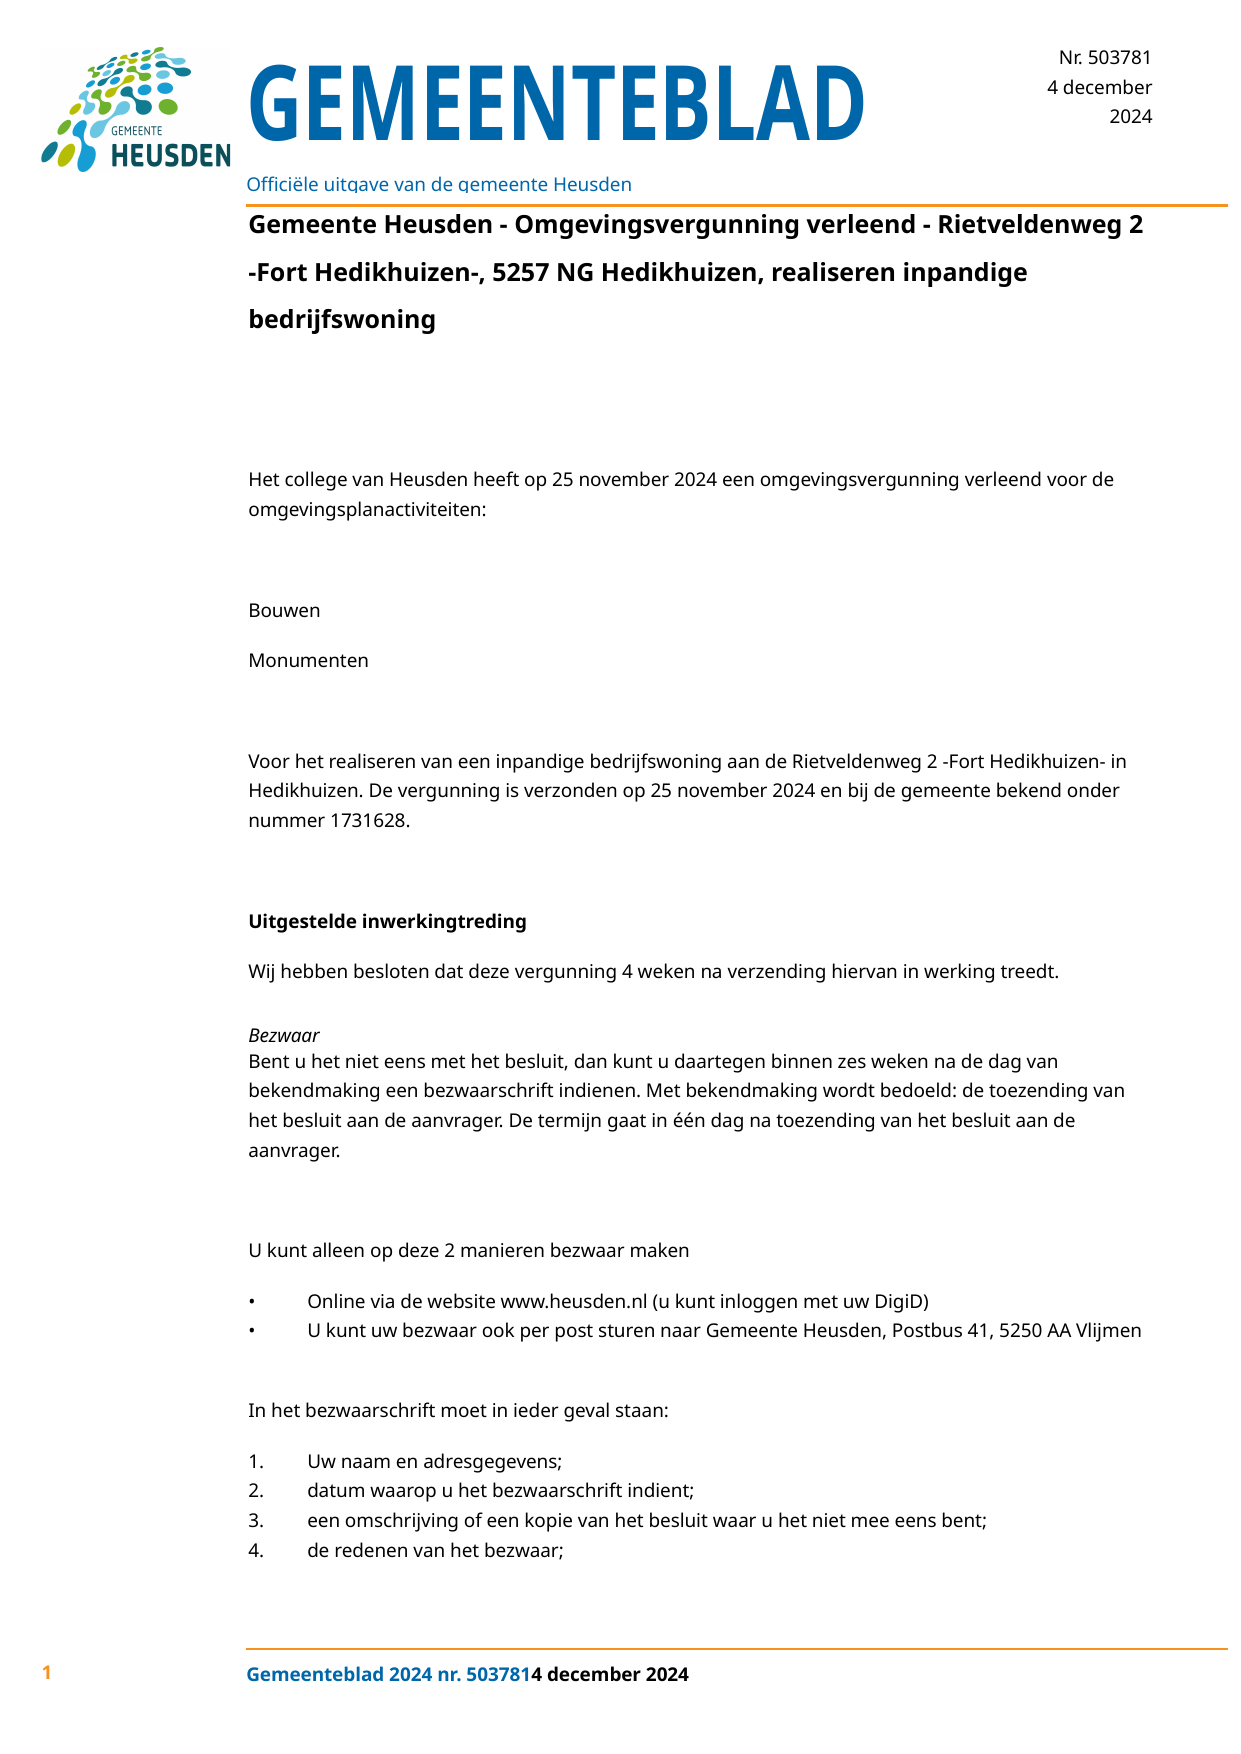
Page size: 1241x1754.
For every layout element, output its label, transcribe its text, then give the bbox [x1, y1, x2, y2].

text In het bezwaarschrift moet in ieder geval staan: [248, 1398, 1152, 1423]
picture [41, 47, 231, 172]
text Bouwen [248, 597, 1152, 622]
list de redenen van het bezwaar; [248, 1537, 1152, 1563]
text Uitgestelde inwerkingtreding [248, 908, 1152, 934]
list een omschrijving of een kopie van het besluit waar u het niet mee eens bent; [248, 1507, 1152, 1533]
list Uw naam en adresgegevens; [248, 1448, 1152, 1474]
list datum waarop u het bezwaarschrift indient; [248, 1478, 1152, 1503]
list Online via de website www.heusden.nl (u kunt inloggen met uw DigiD) [248, 1288, 1152, 1314]
list U kunt uw bezwaar ook per post sturen naar Gemeente Heusden, Postbus 41, 5250 AA Vlijmen [248, 1318, 1152, 1343]
text Het college van Heusden heeft op 25 november 2024 een omgevingsvergunning verleend voor de omgevingsplanactiviteiten: [248, 466, 1152, 522]
text Monumenten [248, 647, 1152, 673]
text Voor het realiseren van een inpandige bedrijfswoning aan de Rietveldenweg 2 -Fort Hedikhuizen- in Hedikhuizen. De vergunning is verzonden op 25 november 2024 en bij de gemeente bekend onder nummer 1731628. [248, 748, 1152, 833]
text Bezwaar [248, 1022, 1152, 1048]
text U kunt alleen op deze 2 manieren bezwaar maken [248, 1238, 1152, 1263]
text Wij hebben besloten dat deze vergunning 4 weken na verzending hiervan in werking treedt. [248, 958, 1152, 984]
text Gemeente Heusden - Omgevingsvergunning verleend - Rietveldenweg 2 -Fort Hedikhuizen-, 5257 NG Hedikhuizen, realiseren inpandige bedrijfswoning [248, 207, 1152, 336]
text Bent u het niet eens met het besluit, dan kunt u daartegen binnen zes weken na de dag van bekendmaking een bezwaarschrift indienen. Met bekendmaking wordt bedoeld: de toezending van het besluit aan de aanvrager. De termijn gaat in één dag na toezending van het besluit aan de aanvrager. [248, 1048, 1152, 1163]
